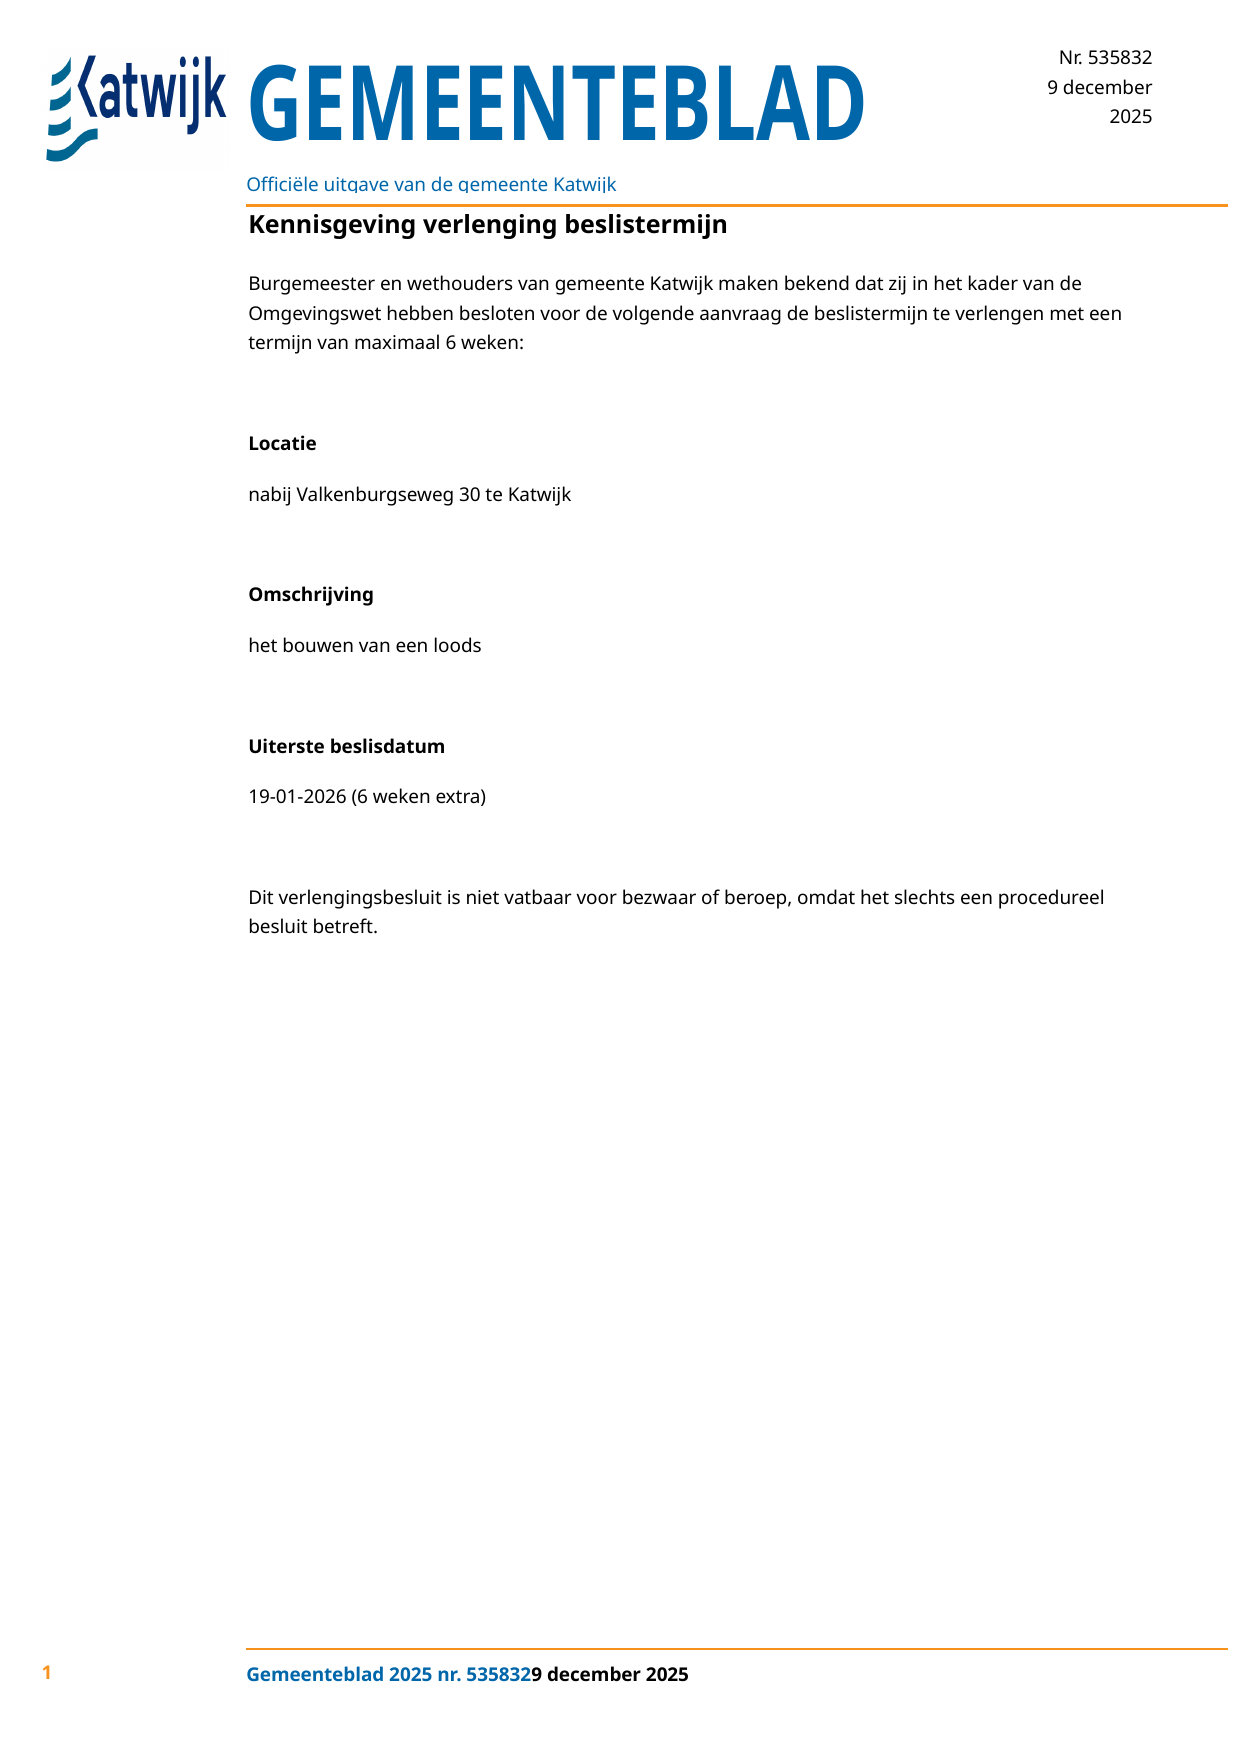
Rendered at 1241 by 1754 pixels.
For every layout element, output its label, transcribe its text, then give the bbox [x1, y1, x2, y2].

text Uiterste beslisdatum [248, 733, 1152, 758]
text Omschrijving [248, 582, 1152, 607]
text Kennisgeving verlenging beslistermijn [248, 207, 1152, 241]
picture [41, 47, 231, 172]
text Locatie [248, 430, 1152, 456]
text Dit verlengingsbesluit is niet vatbaar voor bezwaar of beroep, omdat het slechts een procedureel besluit betreft. [248, 884, 1152, 939]
text het bouwen van een loods [248, 632, 1152, 658]
text Burgemeester en wethouders van gemeente Katwijk maken bekend dat zij in het kader van de Omgevingswet hebben besloten voor de volgende aanvraag de beslistermijn te verlengen met een termijn van maximaal 6 weken: [248, 270, 1152, 355]
text nabij Valkenburgseweg 30 te Katwijk [248, 481, 1152, 506]
text 19-01-2026 (6 weken extra) [248, 783, 1152, 809]
